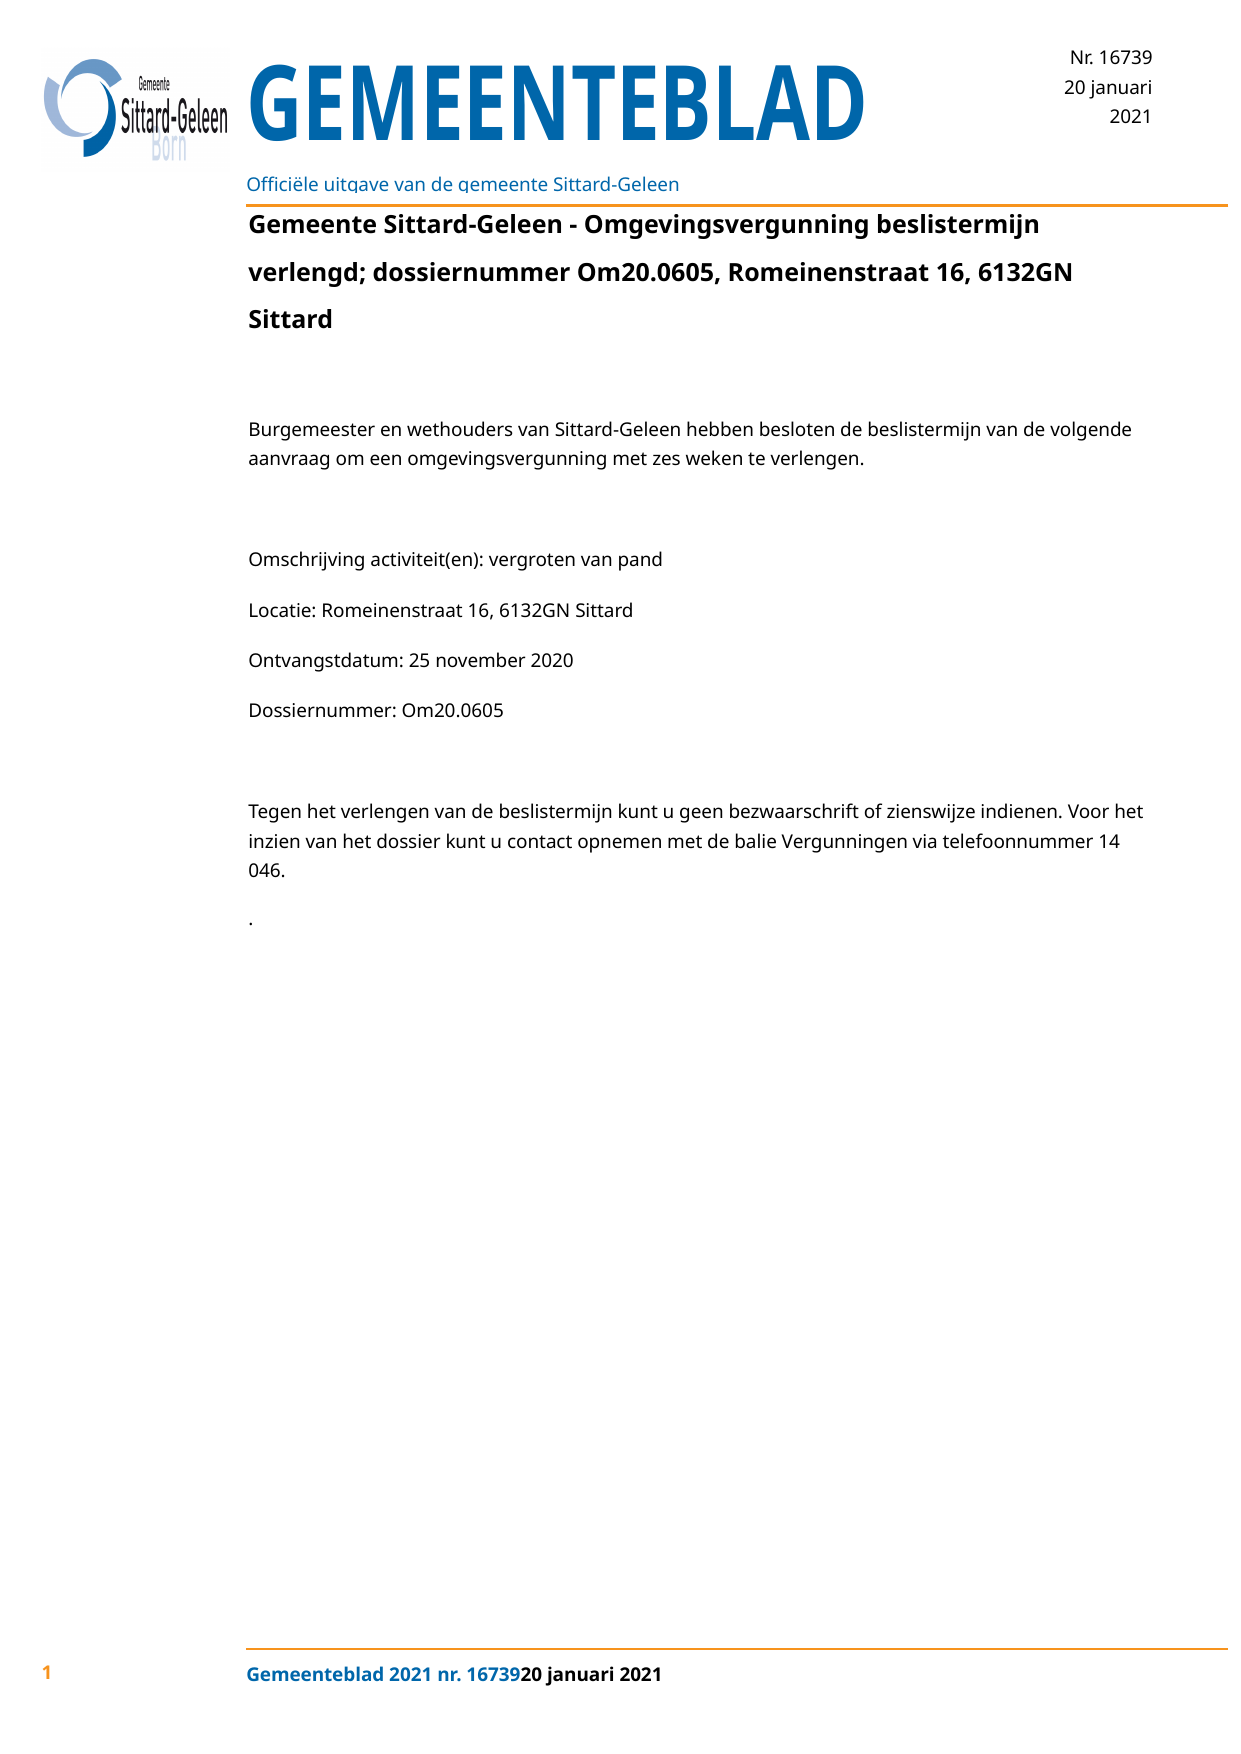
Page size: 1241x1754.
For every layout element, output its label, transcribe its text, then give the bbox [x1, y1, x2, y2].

text Ontvangstdatum: 25 november 2020 [248, 647, 1152, 673]
text Dossiernummer: Om20.0605 [248, 698, 1152, 723]
text Tegen het verlengen van de beslistermijn kunt u geen bezwaarschrift of zienswijze indienen. Voor het inzien van het dossier kunt u contact opnemen met de balie Vergunningen via telefoonnummer 14 046. [248, 798, 1152, 883]
text Omschrijving activiteit(en): vergroten van pand [248, 546, 1152, 572]
picture [41, 47, 231, 172]
text Gemeente Sittard-Geleen - Omgevingsvergunning beslistermijn verlengd; dossiernummer Om20.0605, Romeinenstraat 16, 6132GN Sittard [248, 207, 1152, 336]
text Burgemeester en wethouders van Sittard-Geleen hebben besloten de beslistermijn van de volgende aanvraag om een omgevingsvergunning met zes weken te verlengen. [248, 416, 1152, 471]
text Locatie: Romeinenstraat 16, 6132GN Sittard [248, 597, 1152, 622]
text . [248, 905, 1152, 931]
